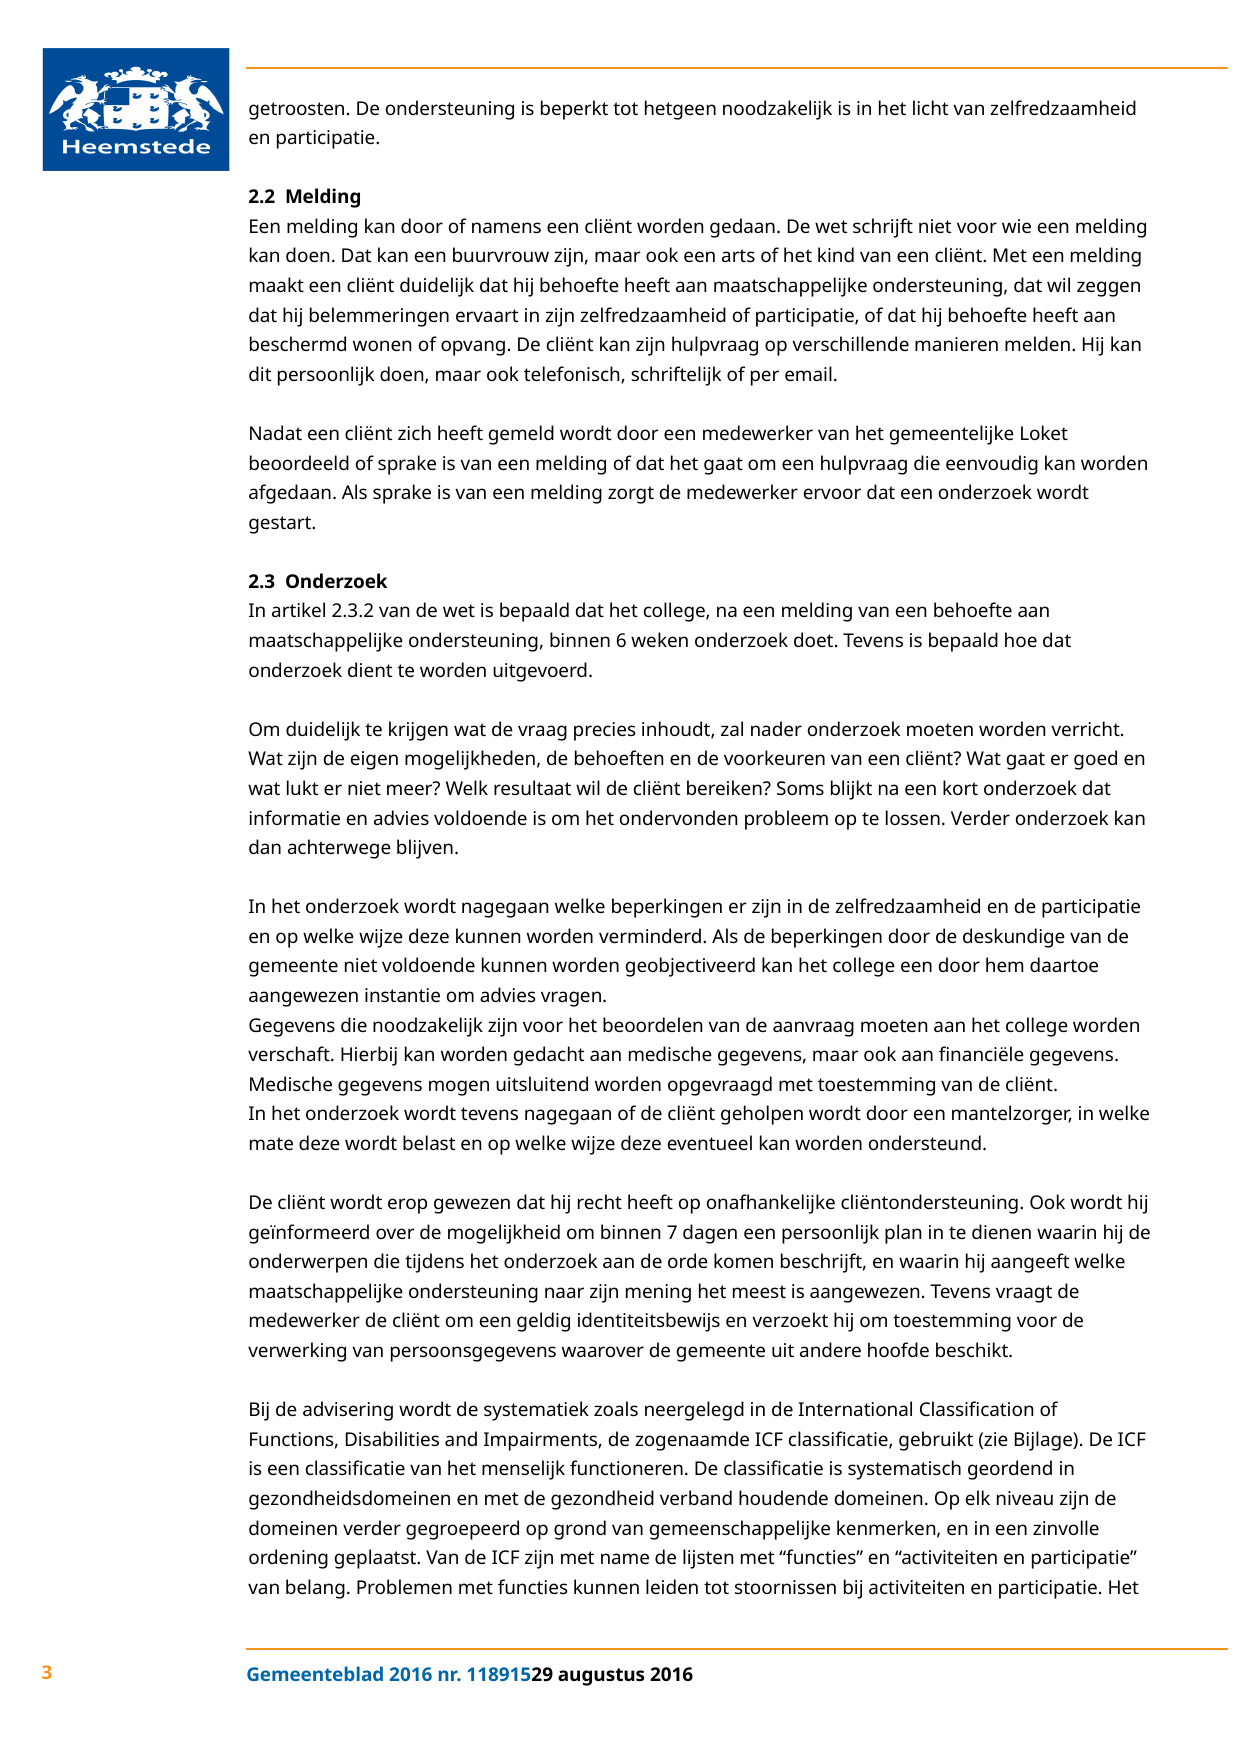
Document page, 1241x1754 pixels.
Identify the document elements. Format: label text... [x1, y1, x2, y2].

text 2.2 Melding [248, 183, 1152, 209]
text De cliënt wordt erop gewezen dat hij recht heeft op onafhankelijke cliëntondersteuning. Ook wordt hij geïnformeerd over de mogelijkheid om binnen 7 dagen een persoonlijk plan in te dienen waarin hij de onderwerpen die tijdens het onderzoek aan de orde komen beschrijft, en waarin hij aangeeft welke maatschappelijke ondersteuning naar zijn mening het meest is aangewezen. Tevens vraagt de medewerker de cliënt om een geldig identiteitsbewijs en verzoekt hij om toestemming voor de verwerking van persoonsgegevens waarover de gemeente uit andere hoofde beschikt. [248, 1189, 1152, 1363]
text 2.3 Onderzoek [248, 568, 1152, 594]
text Een melding kan door of namens een cliënt worden gedaan. De wet schrijft niet voor wie een melding kan doen. Dat kan een buurvrouw zijn, maar ook een arts of het kind van een cliënt. Met een melding maakt een cliënt duidelijk dat hij behoefte heeft aan maatschappelijke ondersteuning, dat wil zeggen dat hij belemmeringen ervaart in zijn zelfredzaamheid of participatie, of dat hij behoefte heeft aan beschermd wonen of opvang. De cliënt kan zijn hulpvraag op verschillende manieren melden. Hij kan dit persoonlijk doen, maar ook telefonisch, schriftelijk of per email. [248, 213, 1152, 387]
text Om duidelijk te krijgen wat de vraag precies inhoudt, zal nader onderzoek moeten worden verricht. Wat zijn de eigen mogelijkheden, de behoeften en de voorkeuren van een cliënt? Wat gaat er goed en wat lukt er niet meer? Welk resultaat wil de cliënt bereiken? Soms blijkt na een kort onderzoek dat informatie en advies voldoende is om het ondervonden probleem op te lossen. Verder onderzoek kan dan achterwege blijven. [248, 716, 1152, 860]
text In het onderzoek wordt tevens nagegaan of de cliënt geholpen wordt door een mantelzorger, in welke mate deze wordt belast en op welke wijze deze eventueel kan worden ondersteund. [248, 1101, 1152, 1156]
text In het onderzoek wordt nagegaan welke beperkingen er zijn in de zelfredzaamheid en de participatie en op welke wijze deze kunnen worden verminderd. Als de beperkingen door de deskundige van de gemeente niet voldoende kunnen worden geobjectiveerd kan het college een door hem daartoe aangewezen instantie om advies vragen. [248, 893, 1152, 1008]
picture [41, 47, 231, 172]
text getroosten. De ondersteuning is beperkt tot hetgeen noodzakelijk is in het licht van zelfredzaamheid en participatie. [248, 95, 1152, 150]
text Bij de advisering wordt de systematiek zoals neergelegd in de International Classification of Functions, Disabilities and Impairments, de zogenaamde ICF classificatie, gebruikt (zie Bijlage). De ICF is een classificatie van het menselijk functioneren. De classificatie is systematisch geordend in gezondheidsdomeinen en met de gezondheid verband houdende domeinen. Op elk niveau zijn de domeinen verder gegroepeerd op grond van gemeenschappelijke kenmerken, en in een zinvolle ordening geplaatst. Van de ICF zijn met name de lijsten met “functies” en “activiteiten en participatie” van belang. Problemen met functies kunnen leiden tot stoornissen bij activiteiten en participatie. Het [248, 1396, 1152, 1600]
text In artikel 2.3.2 van de wet is bepaald dat het college, na een melding van een behoefte aan maatschappelijke ondersteuning, binnen 6 weken onderzoek doet. Tevens is bepaald hoe dat onderzoek dient te worden uitgevoerd. [248, 598, 1152, 683]
text Nadat een cliënt zich heeft gemeld wordt door een medewerker van het gemeentelijke Loket beoordeeld of sprake is van een melding of dat het gaat om een hulpvraag die eenvoudig kan worden afgedaan. Als sprake is van een melding zorgt de medewerker ervoor dat een onderzoek wordt gestart. [248, 420, 1152, 535]
text Gegevens die noodzakelijk zijn voor het beoordelen van de aanvraag moeten aan het college worden verschaft. Hierbij kan worden gedacht aan medische gegevens, maar ook aan financiële gegevens. Medische gegevens mogen uitsluitend worden opgevraagd met toestemming van de cliënt. [248, 1012, 1152, 1097]
